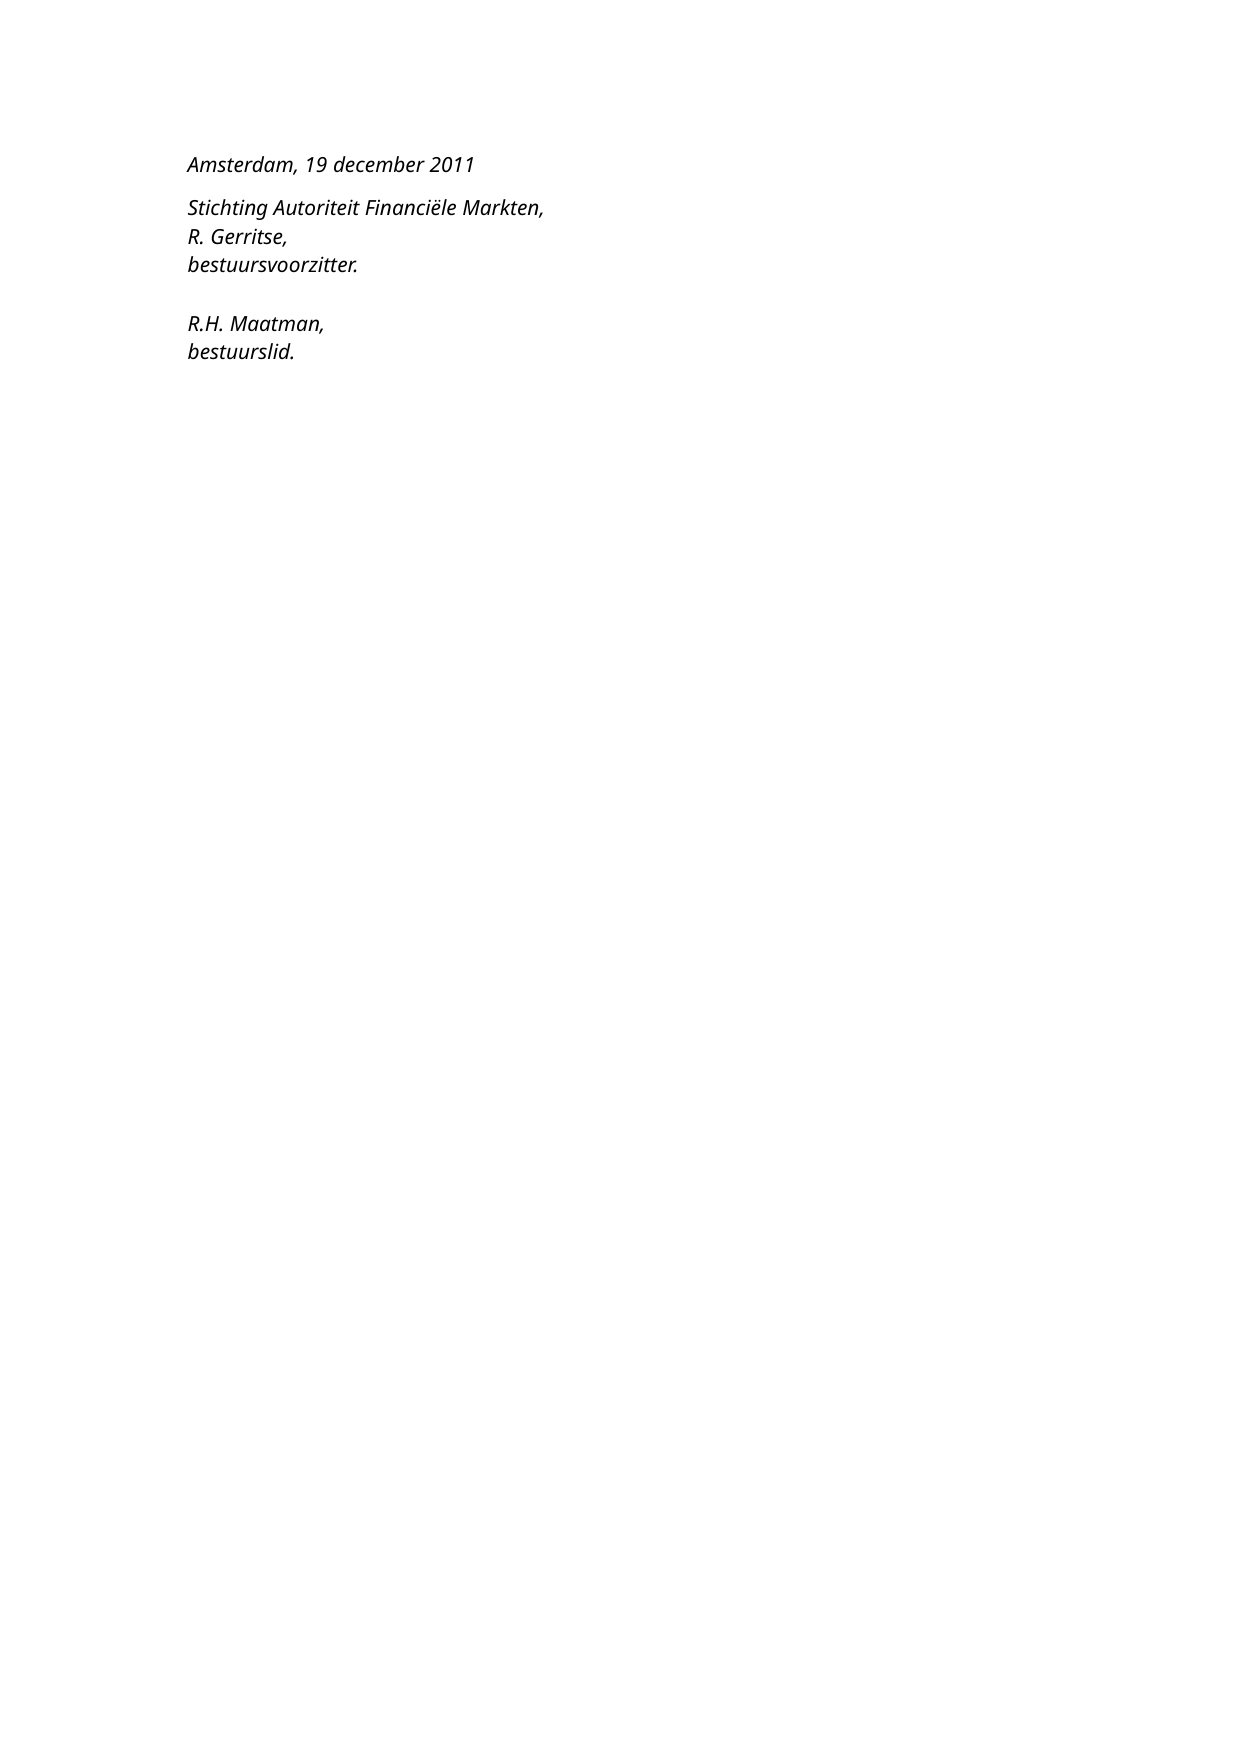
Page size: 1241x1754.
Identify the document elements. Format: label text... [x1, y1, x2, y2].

text Stichting Autoriteit Financiële Markten, [187, 193, 1053, 222]
text bestuurslid. [187, 337, 1053, 366]
text Amsterdam, 19 december 2011 [187, 150, 1053, 178]
text R. Gerritse, [187, 222, 1053, 250]
text bestuursvoorzitter. [187, 250, 1053, 279]
text R.H. Maatman, [187, 309, 1053, 337]
